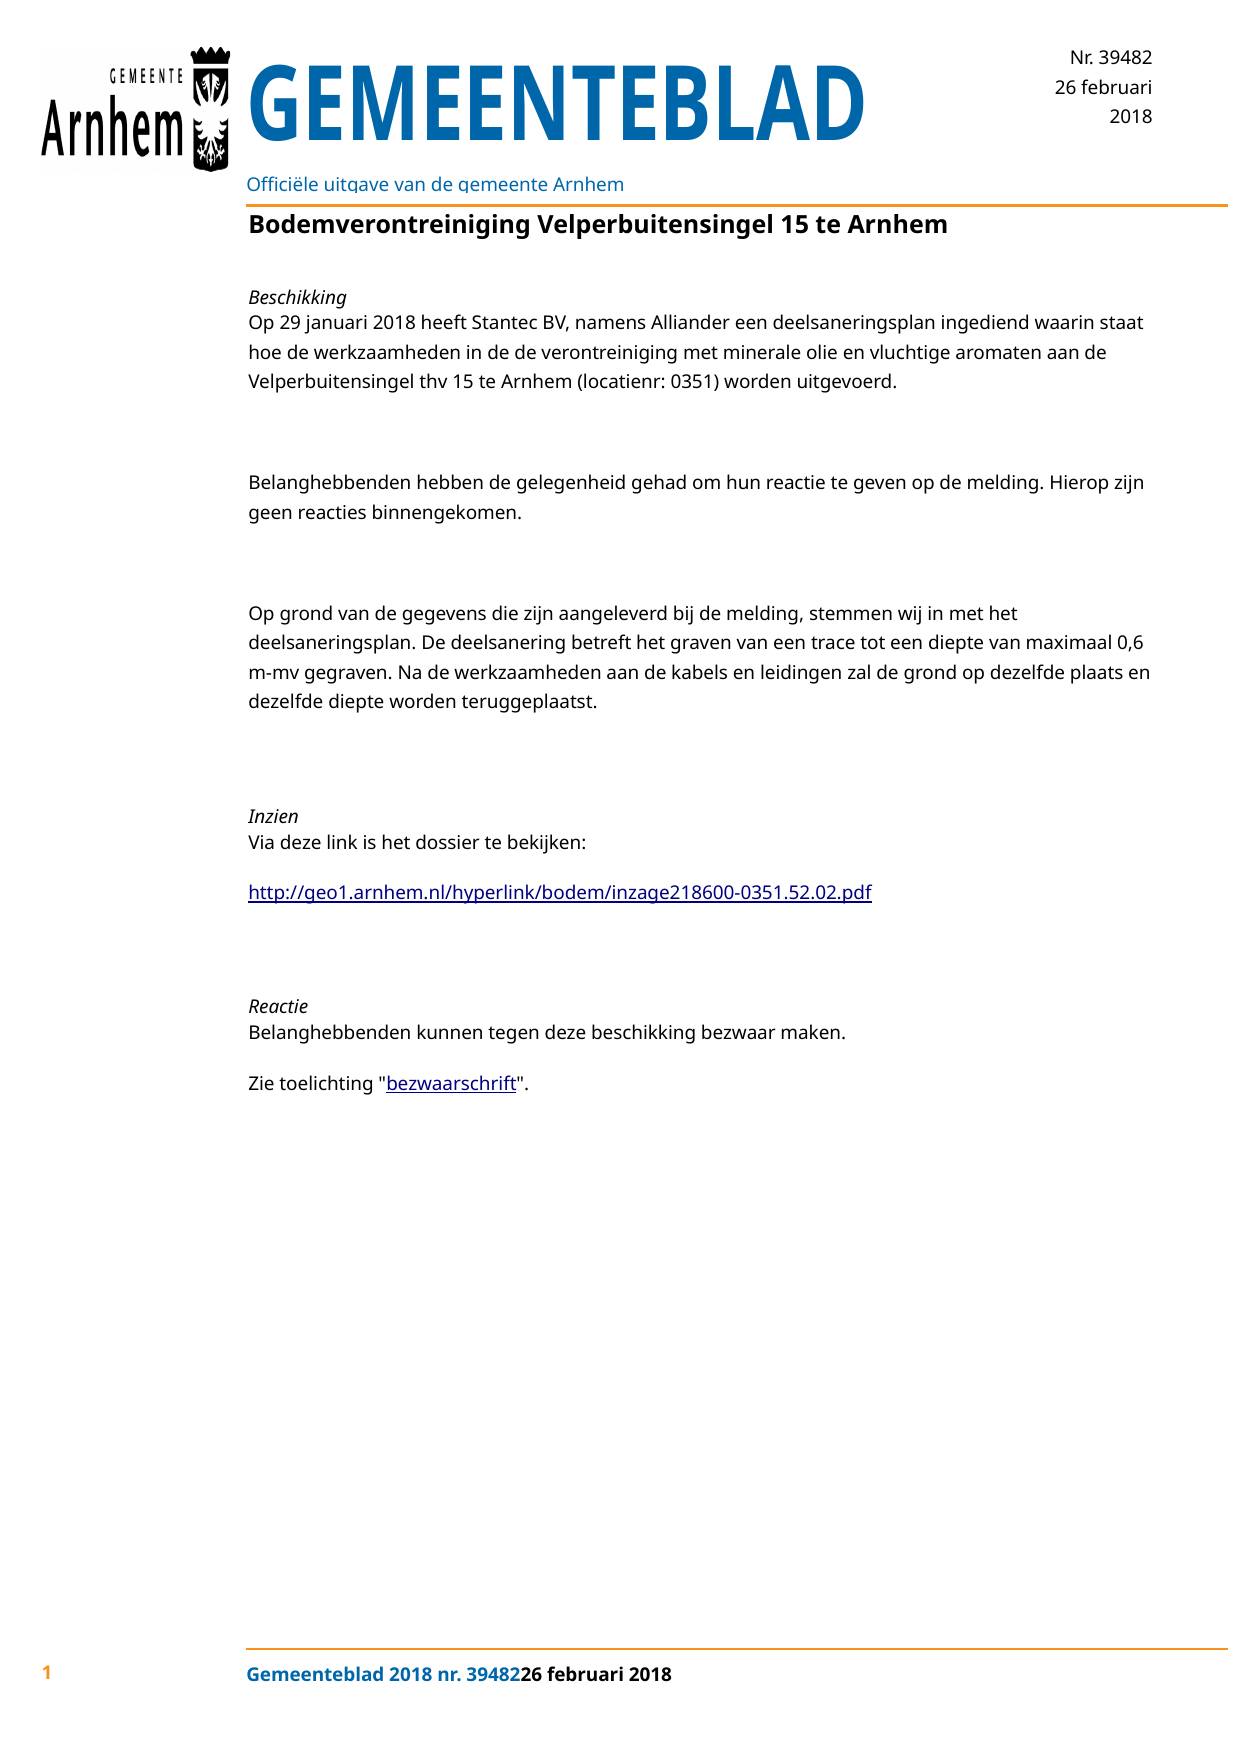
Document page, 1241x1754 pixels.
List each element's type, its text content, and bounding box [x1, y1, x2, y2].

text Inzien [248, 803, 1152, 829]
text Beschikking [248, 284, 1152, 309]
text Belanghebbenden kunnen tegen deze beschikking bezwaar maken. [248, 1019, 1152, 1045]
text Op 29 januari 2018 heeft Stantec BV, namens Alliander een deelsaneringsplan ingediend waarin staat hoe de werkzaamheden in de de verontreiniging met minerale olie en vluchtige aromaten aan de Velperbuitensingel thv 15 te Arnhem (locatienr: 0351) worden uitgevoerd. [248, 309, 1152, 394]
picture [41, 47, 231, 172]
text Bodemverontreiniging Velperbuitensingel 15 te Arnhem [248, 207, 1152, 241]
text Belanghebbenden hebben de gelegenheid gehad om hun reactie te geven op de melding. Hierop zijn geen reacties binnengekomen. [248, 469, 1152, 525]
text http://geo1.arnhem.nl/hyperlink/bodem/inzage218600-0351.52.02.pdf [248, 879, 1152, 905]
text Zie toelichting "bezwaarschrift". [248, 1070, 1152, 1096]
text Via deze link is het dossier te bekijken: [248, 829, 1152, 854]
text Op grond van de gegevens die zijn aangeleverd bij de melding, stemmen wij in met het deelsaneringsplan. De deelsanering betreft het graven van een trace tot een diepte van maximaal 0,6 m-mv gegraven. Na de werkzaamheden aan de kabels en leidingen zal de grond op dezelfde plaats en dezelfde diepte worden teruggeplaatst. [248, 600, 1152, 714]
text Reactie [248, 994, 1152, 1019]
